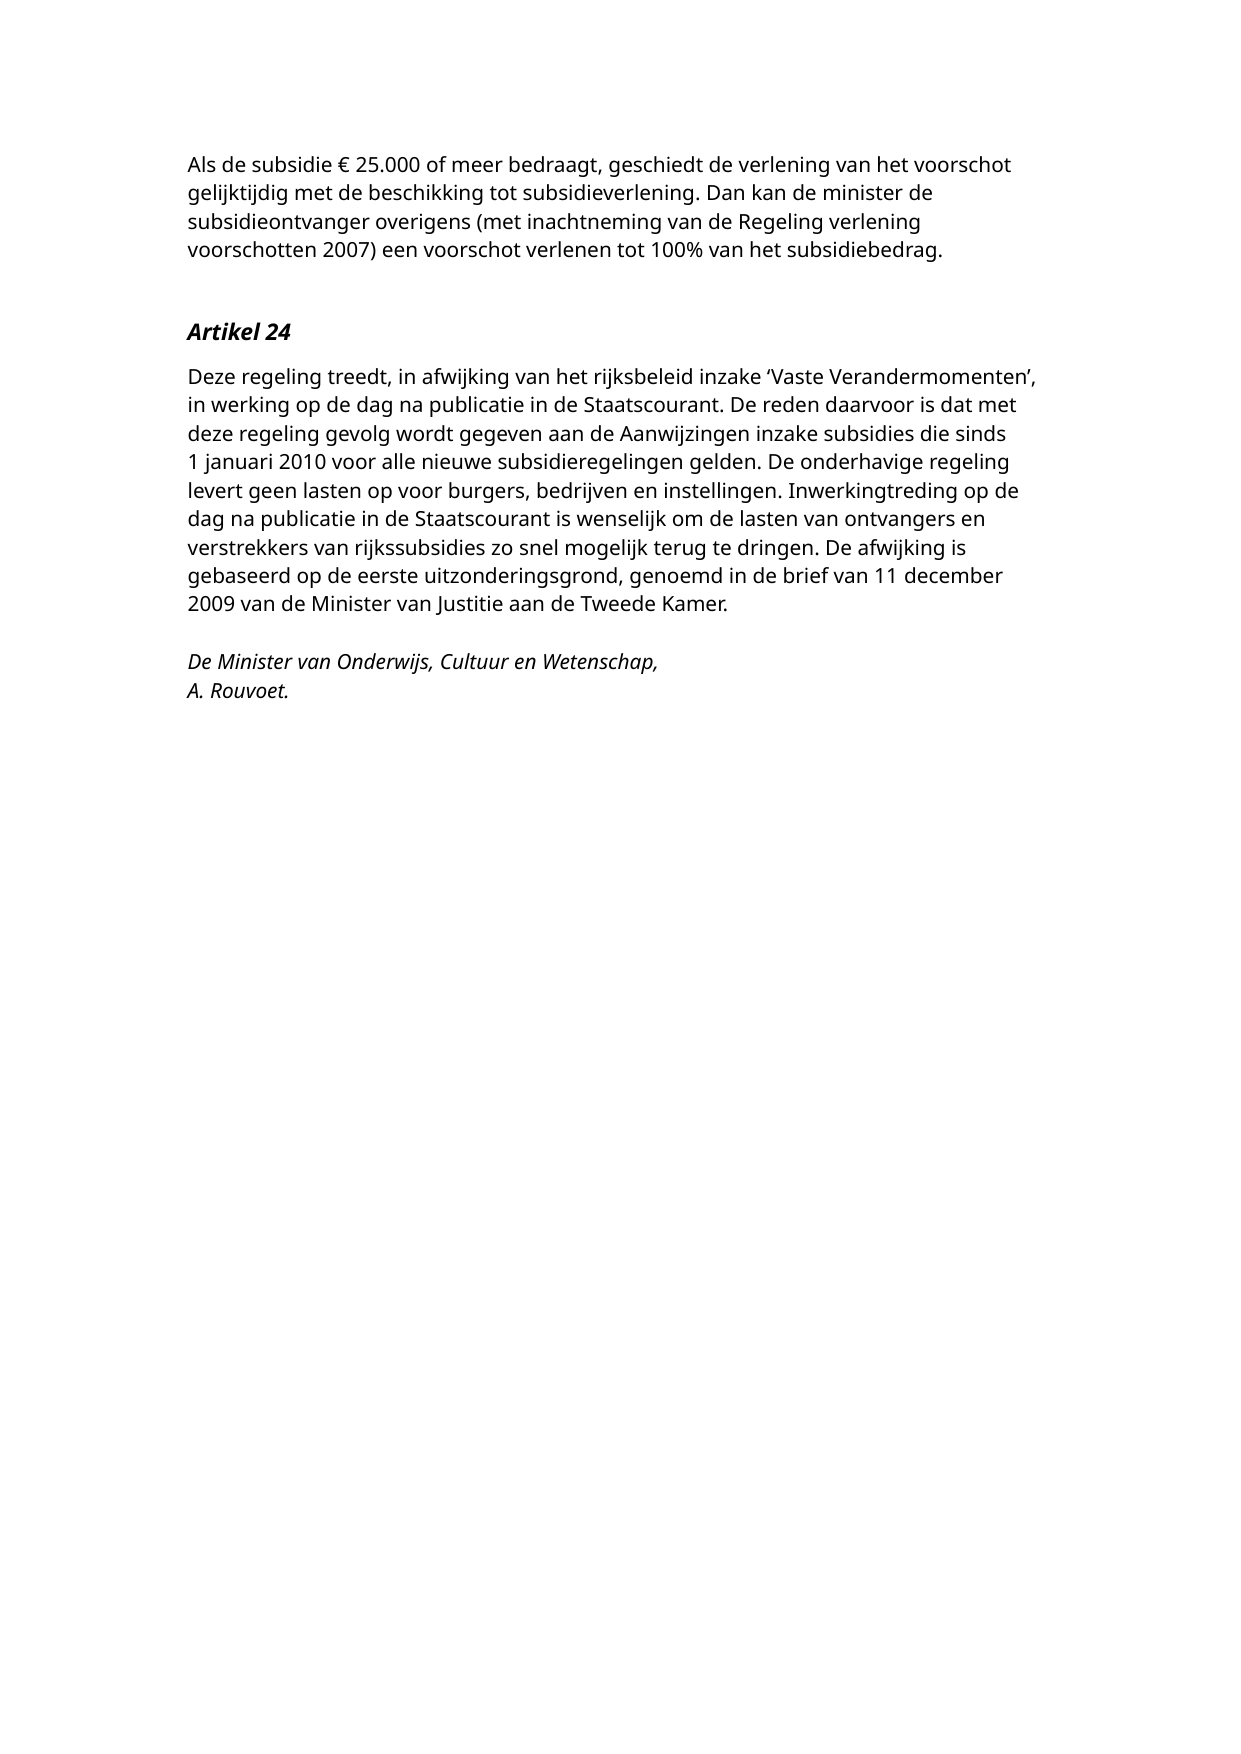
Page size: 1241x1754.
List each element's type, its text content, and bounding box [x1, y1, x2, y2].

text Deze regeling treedt, in afwijking van het rijksbeleid inzake ‘Vaste Verandermomenten’, in werking op de dag na publicatie in de Staatscourant. De reden daarvoor is dat met deze regeling gevolg wordt gegeven aan de Aanwijzingen inzake subsidies die sinds 1 januari 2010 voor alle nieuwe subsidieregelingen gelden. De onderhavige regeling levert geen lasten op voor burgers, bedrijven en instellingen. Inwerkingtreding op de dag na publicatie in de Staatscourant is wenselijk om de lasten van ontvangers en verstrekkers van rijkssubsidies zo snel mogelijk terug te dringen. De afwijking is gebaseerd op de eerste uitzonderingsgrond, genoemd in de brief van 11 december 2009 van de Minister van Justitie aan de Tweede Kamer. [187, 362, 1053, 618]
text De Minister van Onderwijs, Cultuur en Wetenschap, [187, 647, 1053, 676]
text Als de subsidie € 25.000 of meer bedraagt, geschiedt de verlening van het voorschot gelijktijdig met de beschikking tot subsidieverlening. Dan kan de minister de subsidieontvanger overigens (met inachtneming van de Regeling verlening voorschotten 2007) een voorschot verlenen tot 100% van het subsidiebedrag. [187, 150, 1053, 264]
subtitle Artikel 24 [187, 316, 1053, 347]
text A. Rouvoet. [187, 676, 1053, 704]
